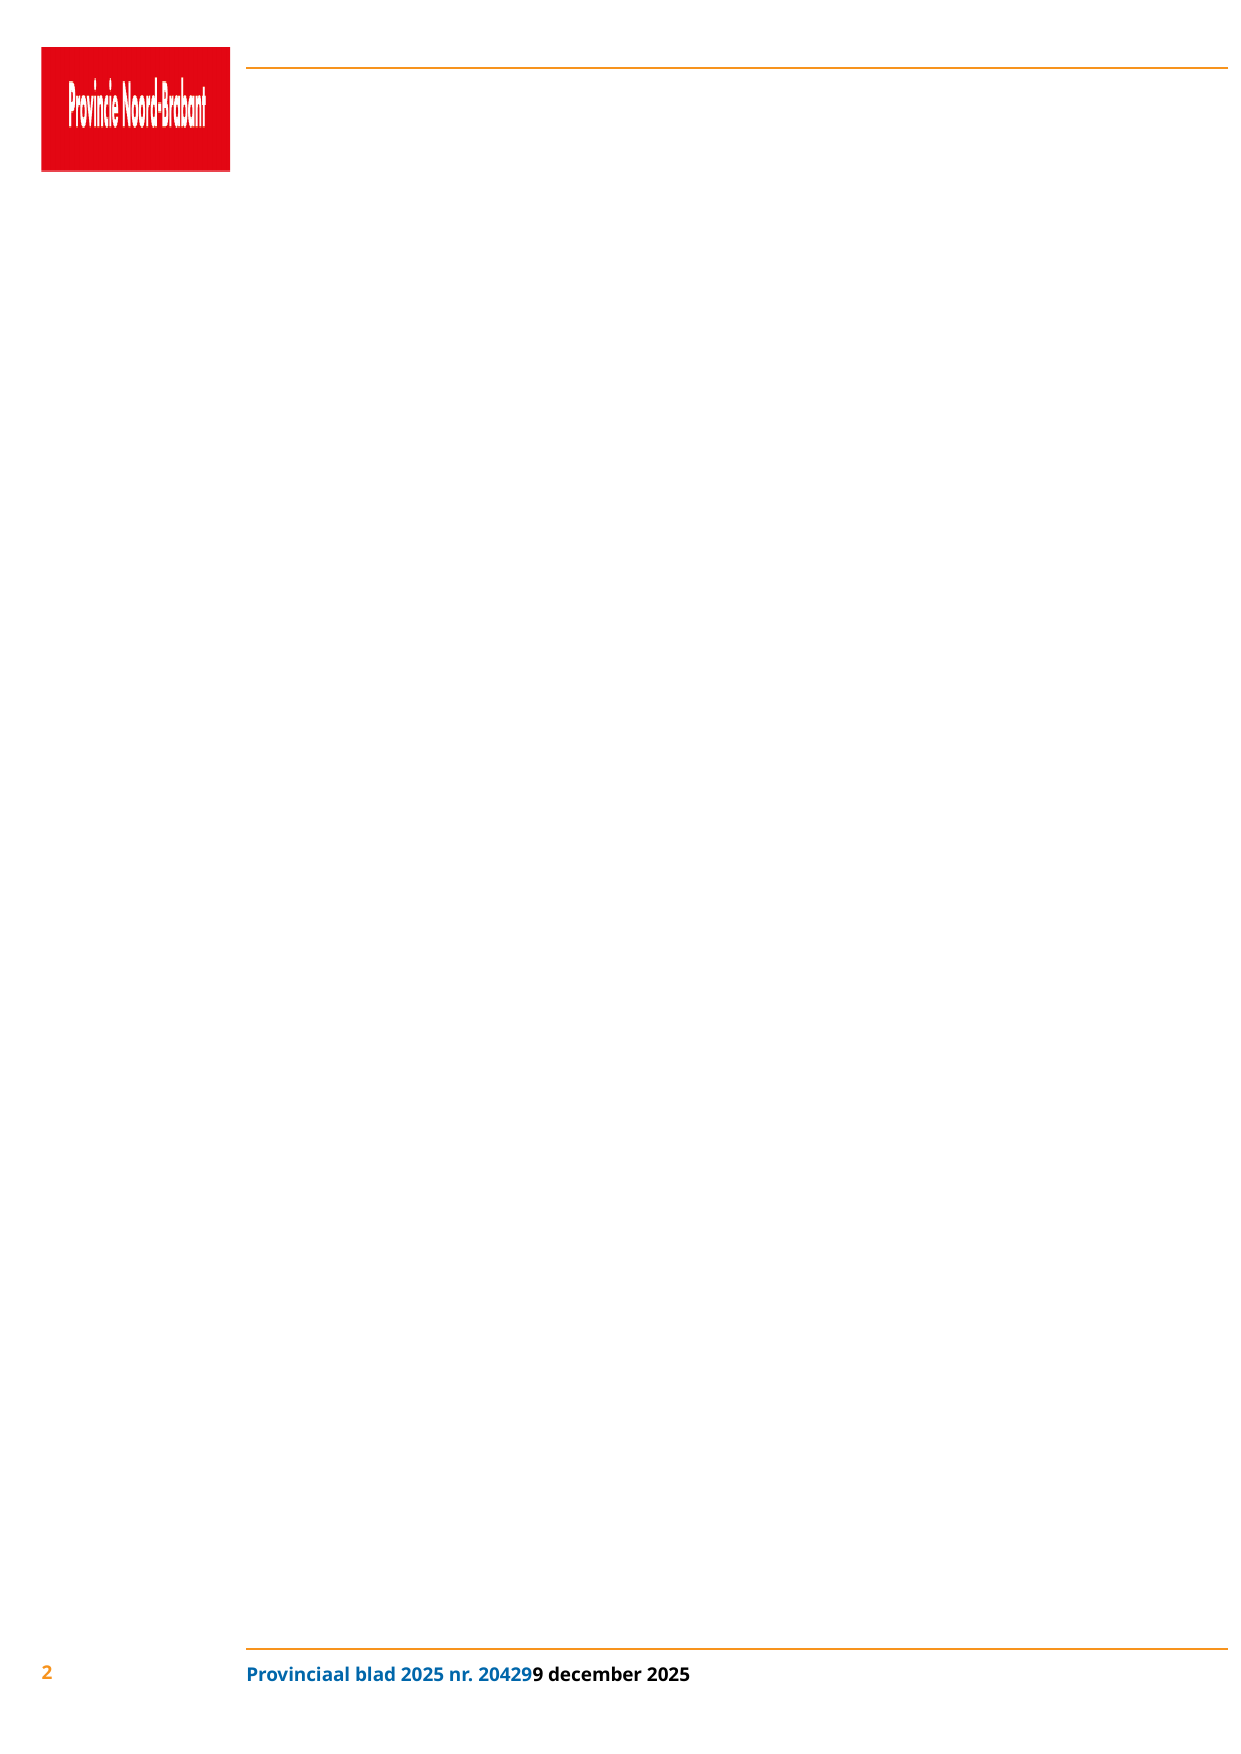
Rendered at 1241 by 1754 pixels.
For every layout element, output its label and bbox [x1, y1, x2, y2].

picture [41, 47, 231, 172]
